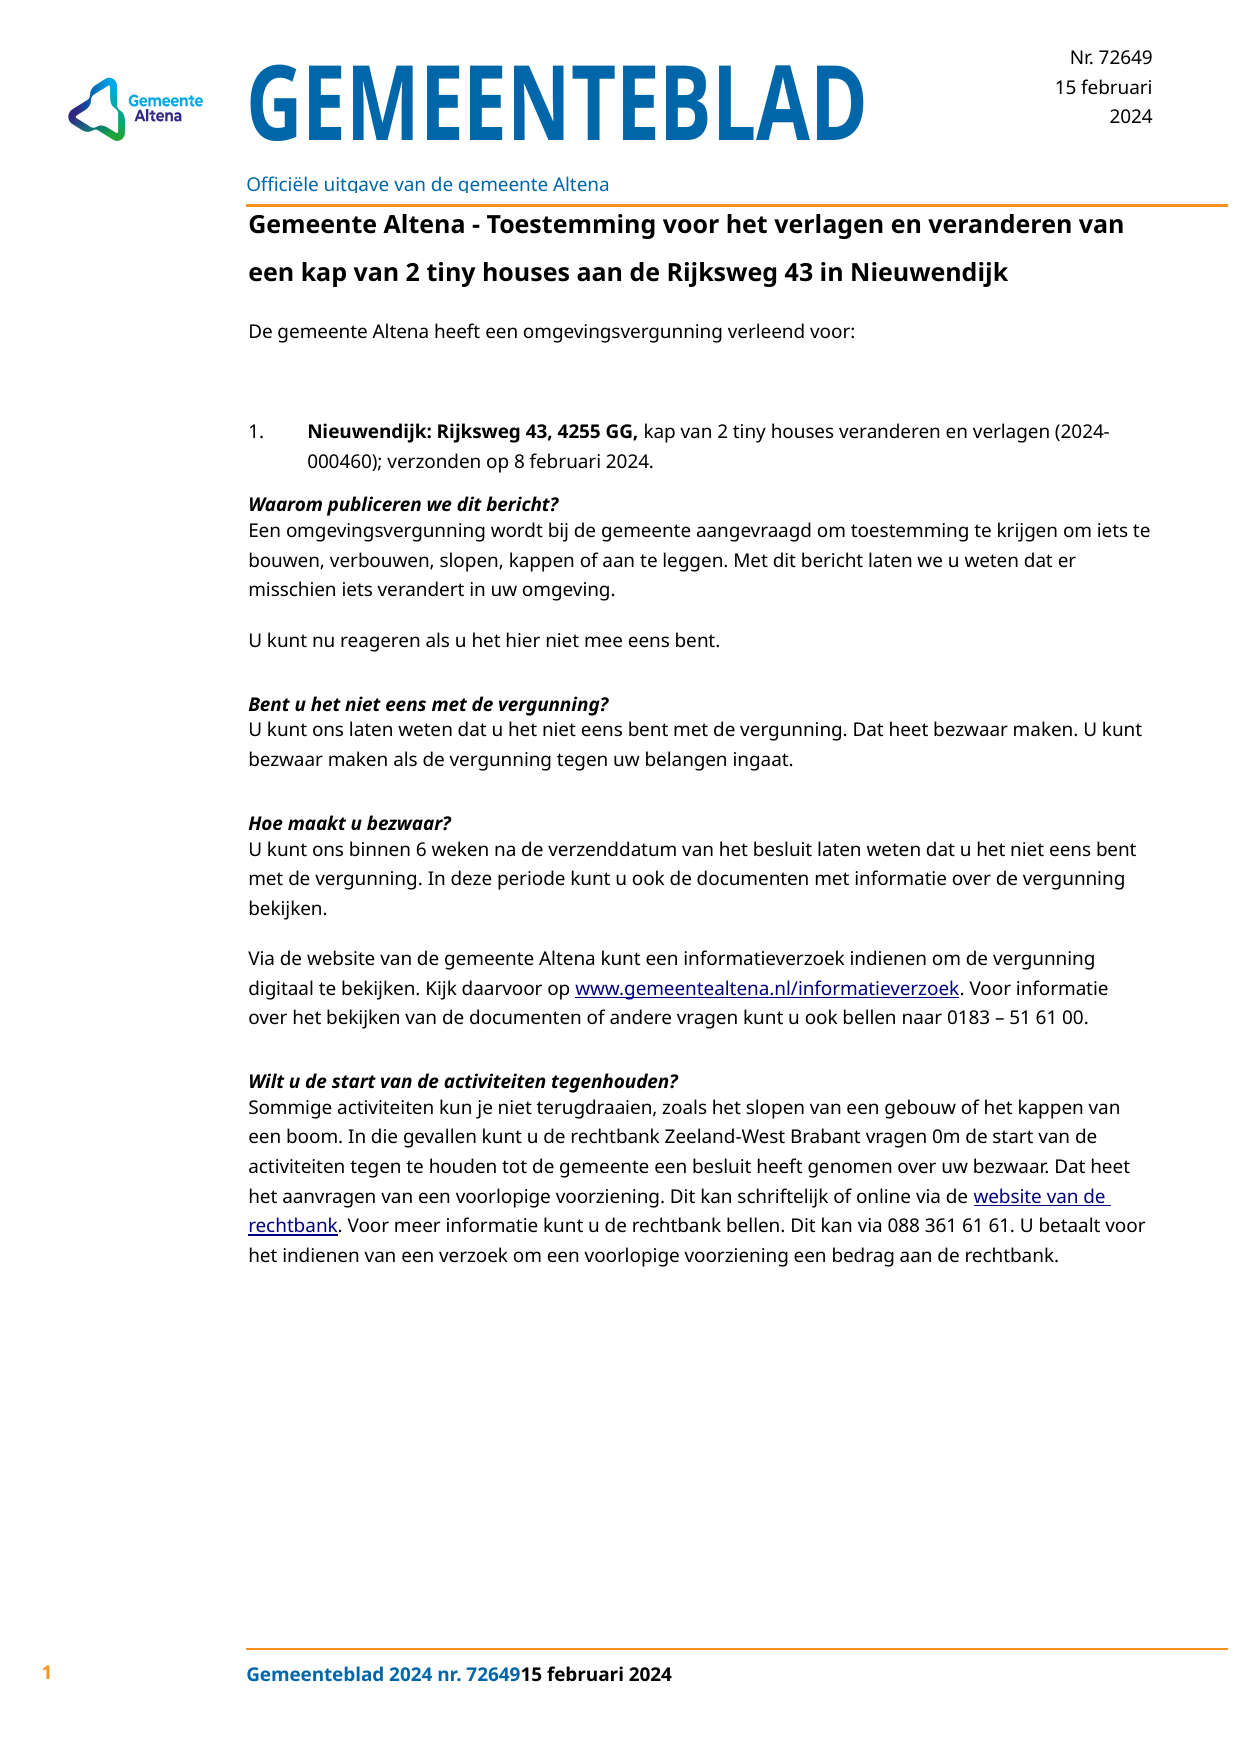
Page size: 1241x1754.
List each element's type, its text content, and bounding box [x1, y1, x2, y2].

text Sommige activiteiten kun je niet terugdraaien, zoals het slopen van een gebouw of het kappen van een boom. In die gevallen kunt u de rechtbank Zeeland-West Brabant vragen 0m de start van de activiteiten tegen te houden tot de gemeente een besluit heeft genomen over uw bezwaar. Dat heet het aanvragen van een voorlopige voorziening. Dit kan schriftelijk of online via de website van de rechtbank. Voor meer informatie kunt u de rechtbank bellen. Dit kan via 088 361 61 61. U betaalt voor het indienen van een verzoek om een voorlopige voorziening een bedrag aan de rechtbank. [248, 1094, 1152, 1268]
text Waarom publiceren we dit bericht? [248, 491, 1152, 517]
text Bent u het niet eens met de vergunning? [248, 691, 1152, 716]
list Nieuwendijk: Rijksweg 43, 4255 GG, kap van 2 tiny houses veranderen en verlagen (2024-000460); verzonden op 8 februari 2024. [248, 419, 1152, 474]
text De gemeente Altena heeft een omgevingsvergunning verleend voor: [248, 318, 1152, 344]
picture [41, 47, 231, 172]
text U kunt ons binnen 6 weken na de verzenddatum van het besluit laten weten dat u het niet eens bent met de vergunning. In deze periode kunt u ook de documenten met informatie over de vergunning bekijken. [248, 836, 1152, 921]
text Hoe maakt u bezwaar? [248, 810, 1152, 836]
text Een omgevingsvergunning wordt bij de gemeente aangevraagd om toestemming te krijgen om iets te bouwen, verbouwen, slopen, kappen of aan te leggen. Met dit bericht laten we u weten dat er misschien iets verandert in uw omgeving. [248, 517, 1152, 602]
text Gemeente Altena - Toestemming voor het verlagen en veranderen van een kap van 2 tiny houses aan de Rijksweg 43 in Nieuwendijk [248, 207, 1152, 288]
text Wilt u de start van de activiteiten tegenhouden? [248, 1068, 1152, 1094]
text Via de website van de gemeente Altena kunt een informatieverzoek indienen om de vergunning digitaal te bekijken. Kijk daarvoor op www.gemeentealtena.nl/informatieverzoek. Voor informatie over het bekijken van de documenten of andere vragen kunt u ook bellen naar 0183 – 51 61 00. [248, 945, 1152, 1030]
text U kunt nu reageren als u het hier niet mee eens bent. [248, 627, 1152, 652]
text U kunt ons laten weten dat u het niet eens bent met de vergunning. Dat heet bezwaar maken. U kunt bezwaar maken als de vergunning tegen uw belangen ingaat. [248, 716, 1152, 772]
